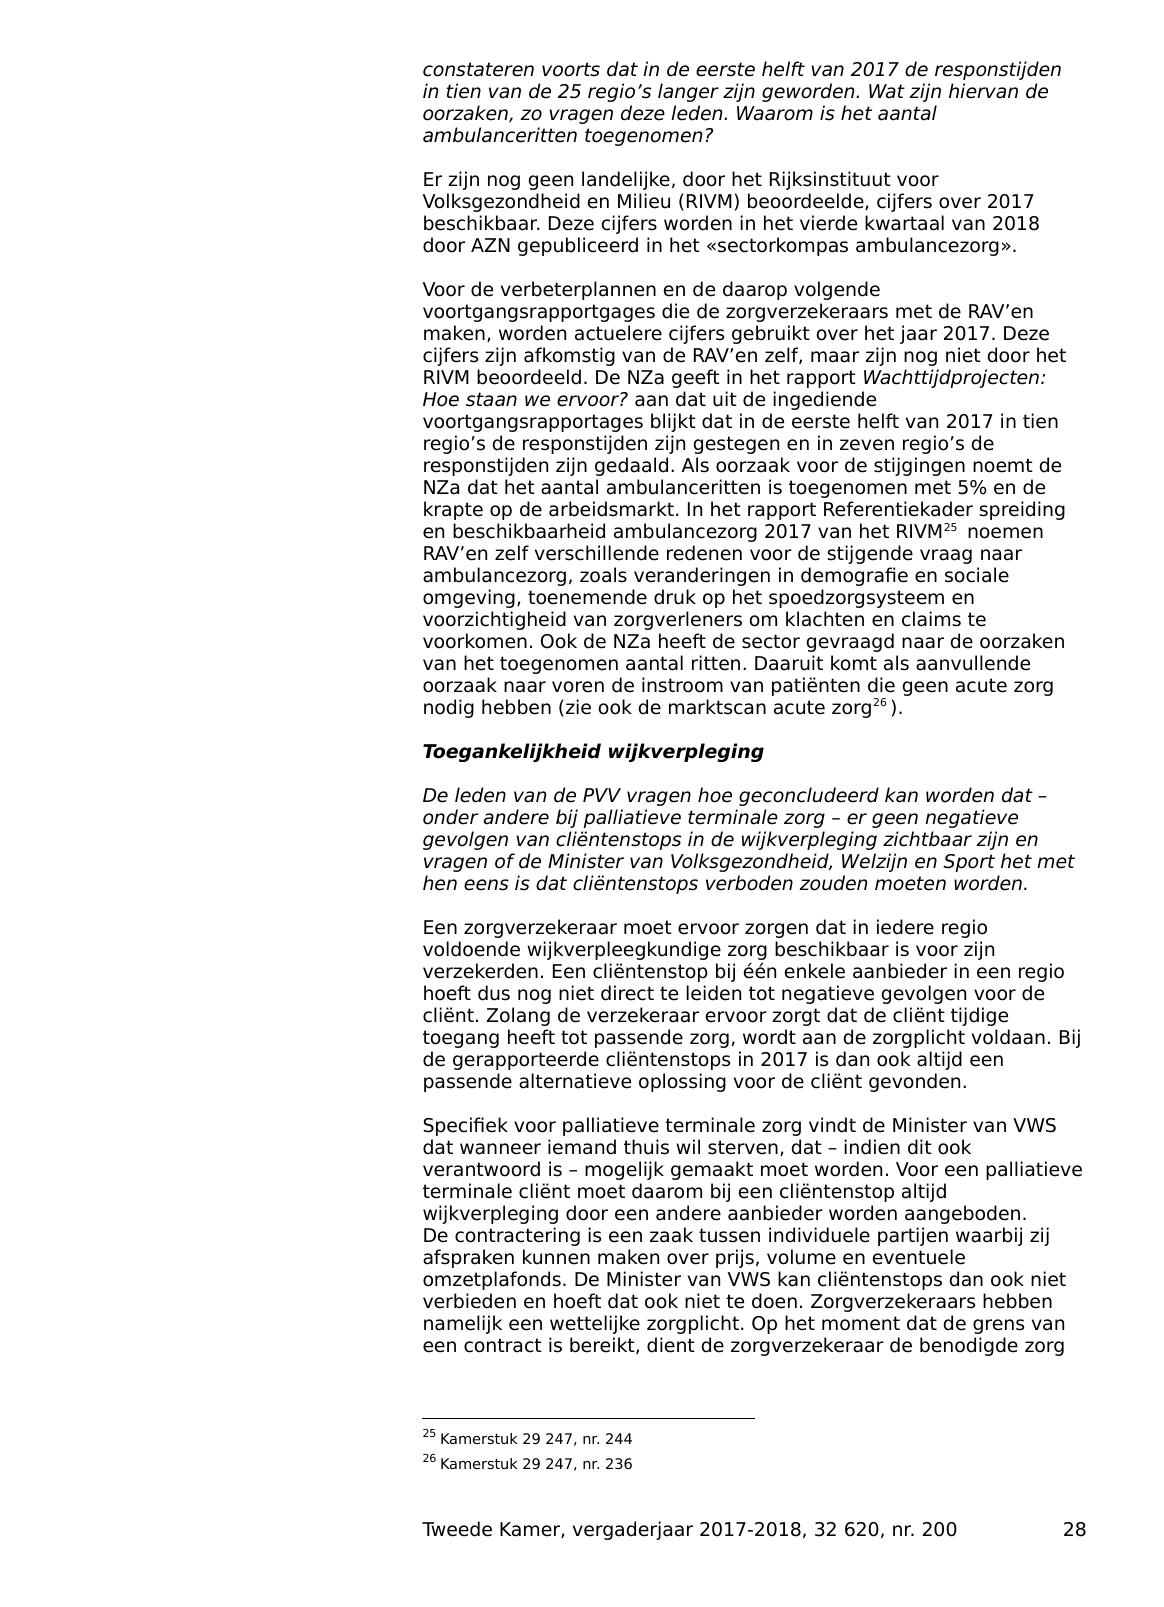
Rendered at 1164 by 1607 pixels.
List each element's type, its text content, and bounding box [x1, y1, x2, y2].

text Specifiek voor palliatieve terminale zorg vindt de Minister van VWS dat wanneer iemand thuis wil sterven, dat – indien dit ook verantwoord is – mogelijk gemaakt moet worden. Voor een palliatieve terminale cliënt moet daarom bij een cliëntenstop altijd wijkverpleging door een andere aanbieder worden aangeboden. [422, 1115, 1087, 1225]
text Voor de verbeterplannen en de daarop volgende voortgangsrapportgages die de zorgverzekeraars met de RAV’en maken, worden actuelere cijfers gebruikt over het jaar 2017. Deze cijfers zijn afkomstig van de RAV’en zelf, maar zijn nog niet door het RIVM beoordeeld. De NZa geeft in het rapport Wachttijdprojecten: Hoe staan we ervoor? aan dat uit de ingediende voortgangsrapportages blijkt dat in de eerste helft van 2017 in tien regio’s de responstijden zijn gestegen en in zeven regio’s de responstijden zijn gedaald. Als oorzaak voor de stijgingen noemt de NZa dat het aantal ambulanceritten is toegenomen met 5% en de krapte op de arbeidsmarkt. In het rapport Referentiekader spreiding en beschikbaarheid ambulancezorg 2017 van het RIVM noemen RAV’en zelf verschillende redenen voor de stijgende vraag naar ambulancezorg, zoals veranderingen in demografie en sociale omgeving, toenemende druk op het spoedzorgsysteem en voorzichtigheid van zorgverleners om klachten en claims te voorkomen. Ook de NZa heeft de sector gevraagd naar de oorzaken van het toegenomen aantal ritten. Daaruit komt als aanvullende oorzaak naar voren de instroom van patiënten die geen acute zorg nodig hebben (zie ook de marktscan acute zorg). [422, 279, 1087, 719]
text Kamerstuk 29 247, nr. 244 [422, 1427, 1087, 1449]
text De leden van de PVV vragen hoe geconcludeerd kan worden dat – onder andere bij palliatieve terminale zorg – er geen negatieve gevolgen van cliëntenstops in de wijkverpleging zichtbaar zijn en vragen of de Minister van Volksgezondheid, Welzijn en Sport het met hen eens is dat cliëntenstops verboden zouden moeten worden. [422, 785, 1087, 895]
text De contractering is een zaak tussen individuele partijen waarbij zij afspraken kunnen maken over prijs, volume en eventuele omzetplafonds. De Minister van VWS kan cliëntenstops dan ook niet verbieden en hoeft dat ook niet te doen. Zorgverzekeraars hebben namelijk een wettelijke zorgplicht. Op het moment dat de grens van een contract is bereikt, dient de zorgverzekeraar de benodigde zorg [422, 1225, 1087, 1357]
text constateren voorts dat in de eerste helft van 2017 de responstijden in tien van de 25 regio’s langer zijn geworden. Wat zijn hiervan de oorzaken, zo vragen deze leden. Waarom is het aantal ambulanceritten toegenomen? [422, 59, 1087, 147]
text Een zorgverzekeraar moet ervoor zorgen dat in iedere regio voldoende wijkverpleegkundige zorg beschikbaar is voor zijn verzekerden. Een cliëntenstop bij één enkele aanbieder in een regio hoeft dus nog niet direct te leiden tot negatieve gevolgen voor de cliënt. Zolang de verzekeraar ervoor zorgt dat de cliënt tijdige toegang heeft tot passende zorg, wordt aan de zorgplicht voldaan. Bij de gerapporteerde cliëntenstops in 2017 is dan ook altijd een passende alternatieve oplossing voor de cliënt gevonden. [422, 917, 1087, 1093]
text Kamerstuk 29 247, nr. 236 [422, 1452, 1087, 1474]
subtitle Toegankelijkheid wijkverpleging [422, 741, 1087, 763]
text Er zijn nog geen landelijke, door het Rijksinstituut voor Volksgezondheid en Milieu (RIVM) beoordeelde, cijfers over 2017 beschikbaar. Deze cijfers worden in het vierde kwartaal van 2018 door AZN gepubliceerd in het «sectorkompas ambulancezorg». [422, 169, 1087, 257]
